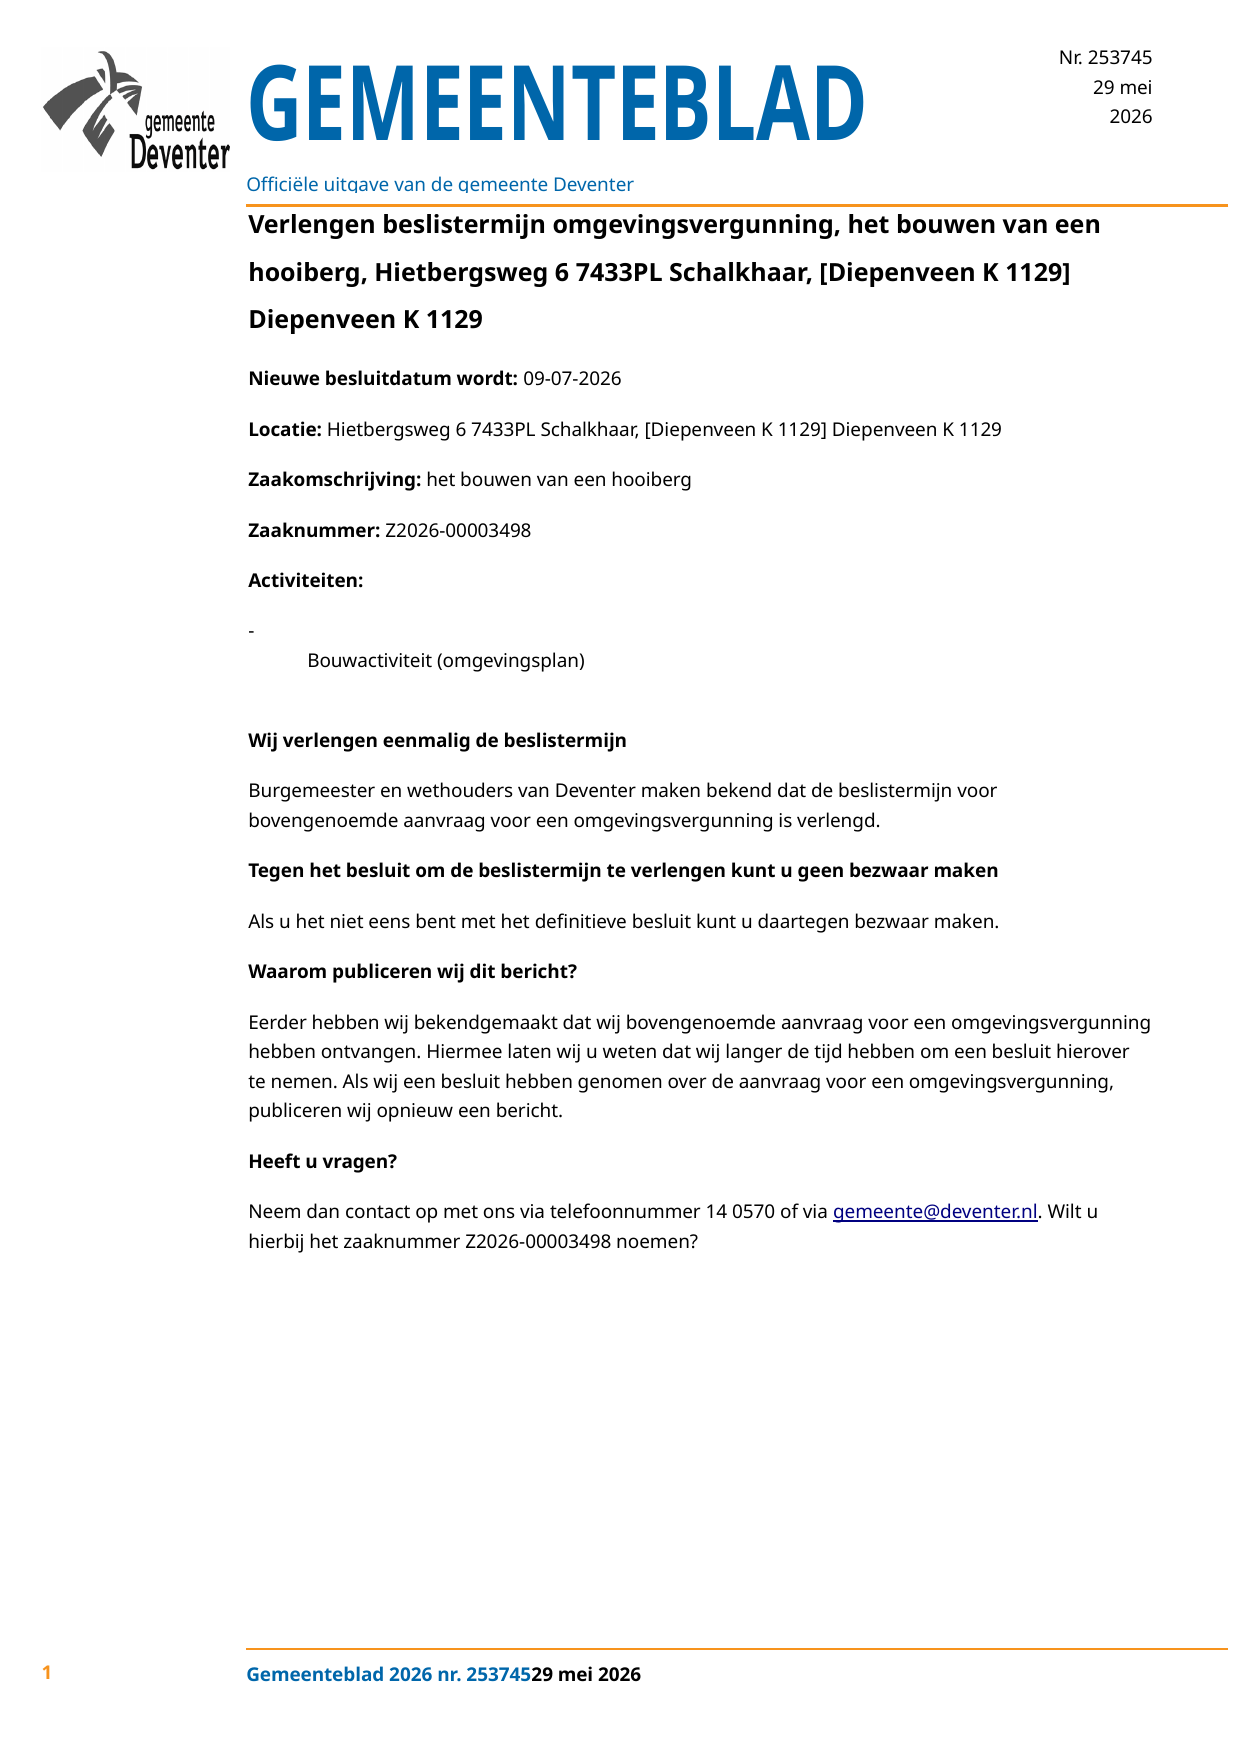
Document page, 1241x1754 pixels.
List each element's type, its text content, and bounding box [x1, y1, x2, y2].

text Nieuwe besluitdatum wordt: 09-07-2026 [248, 366, 1152, 391]
text Burgemeester en wethouders van Deventer maken bekend dat de beslistermijn voor bovengenoemde aanvraag voor een omgevingsvergunning is verlengd. [248, 778, 1152, 833]
list Bouwactiviteit (omgevingsplan) [248, 647, 1152, 673]
text Waarom publiceren wij dit bericht? [248, 958, 1152, 984]
text Zaakomschrijving: het bouwen van een hooiberg [248, 466, 1152, 492]
picture [41, 47, 231, 172]
text Tegen het besluit om de beslistermijn te verlengen kunt u geen bezwaar maken [248, 858, 1152, 883]
text Activiteiten: [248, 567, 1152, 593]
text Eerder hebben wij bekendgemaakt dat wij bovengenoemde aanvraag voor een omgevingsvergunning hebben ontvangen. Hiermee laten wij u weten dat wij langer de tijd hebben om een besluit hierover te nemen. Als wij een besluit hebben genomen over de aanvraag voor een omgevingsvergunning, publiceren wij opnieuw een bericht. [248, 1009, 1152, 1123]
text Locatie: Hietbergsweg 6 7433PL Schalkhaar, [Diepenveen K 1129] Diepenveen K 1129 [248, 416, 1152, 442]
text Zaaknummer: Z2026-00003498 [248, 517, 1152, 542]
text Neem dan contact op met ons via telefoonnummer 14 0570 of via gemeente@deventer.nl. Wilt u hierbij het zaaknummer Z2026-00003498 noemen? [248, 1198, 1152, 1254]
text Wij verlengen eenmalig de beslistermijn [248, 727, 1152, 753]
text Verlengen beslistermijn omgevingsvergunning, het bouwen van een hooiberg, Hietbergsweg 6 7433PL Schalkhaar, [Diepenveen K 1129] Diepenveen K 1129 [248, 207, 1152, 336]
text Heeft u vragen? [248, 1148, 1152, 1174]
text Als u het niet eens bent met het definitieve besluit kunt u daartegen bezwaar maken. [248, 908, 1152, 934]
